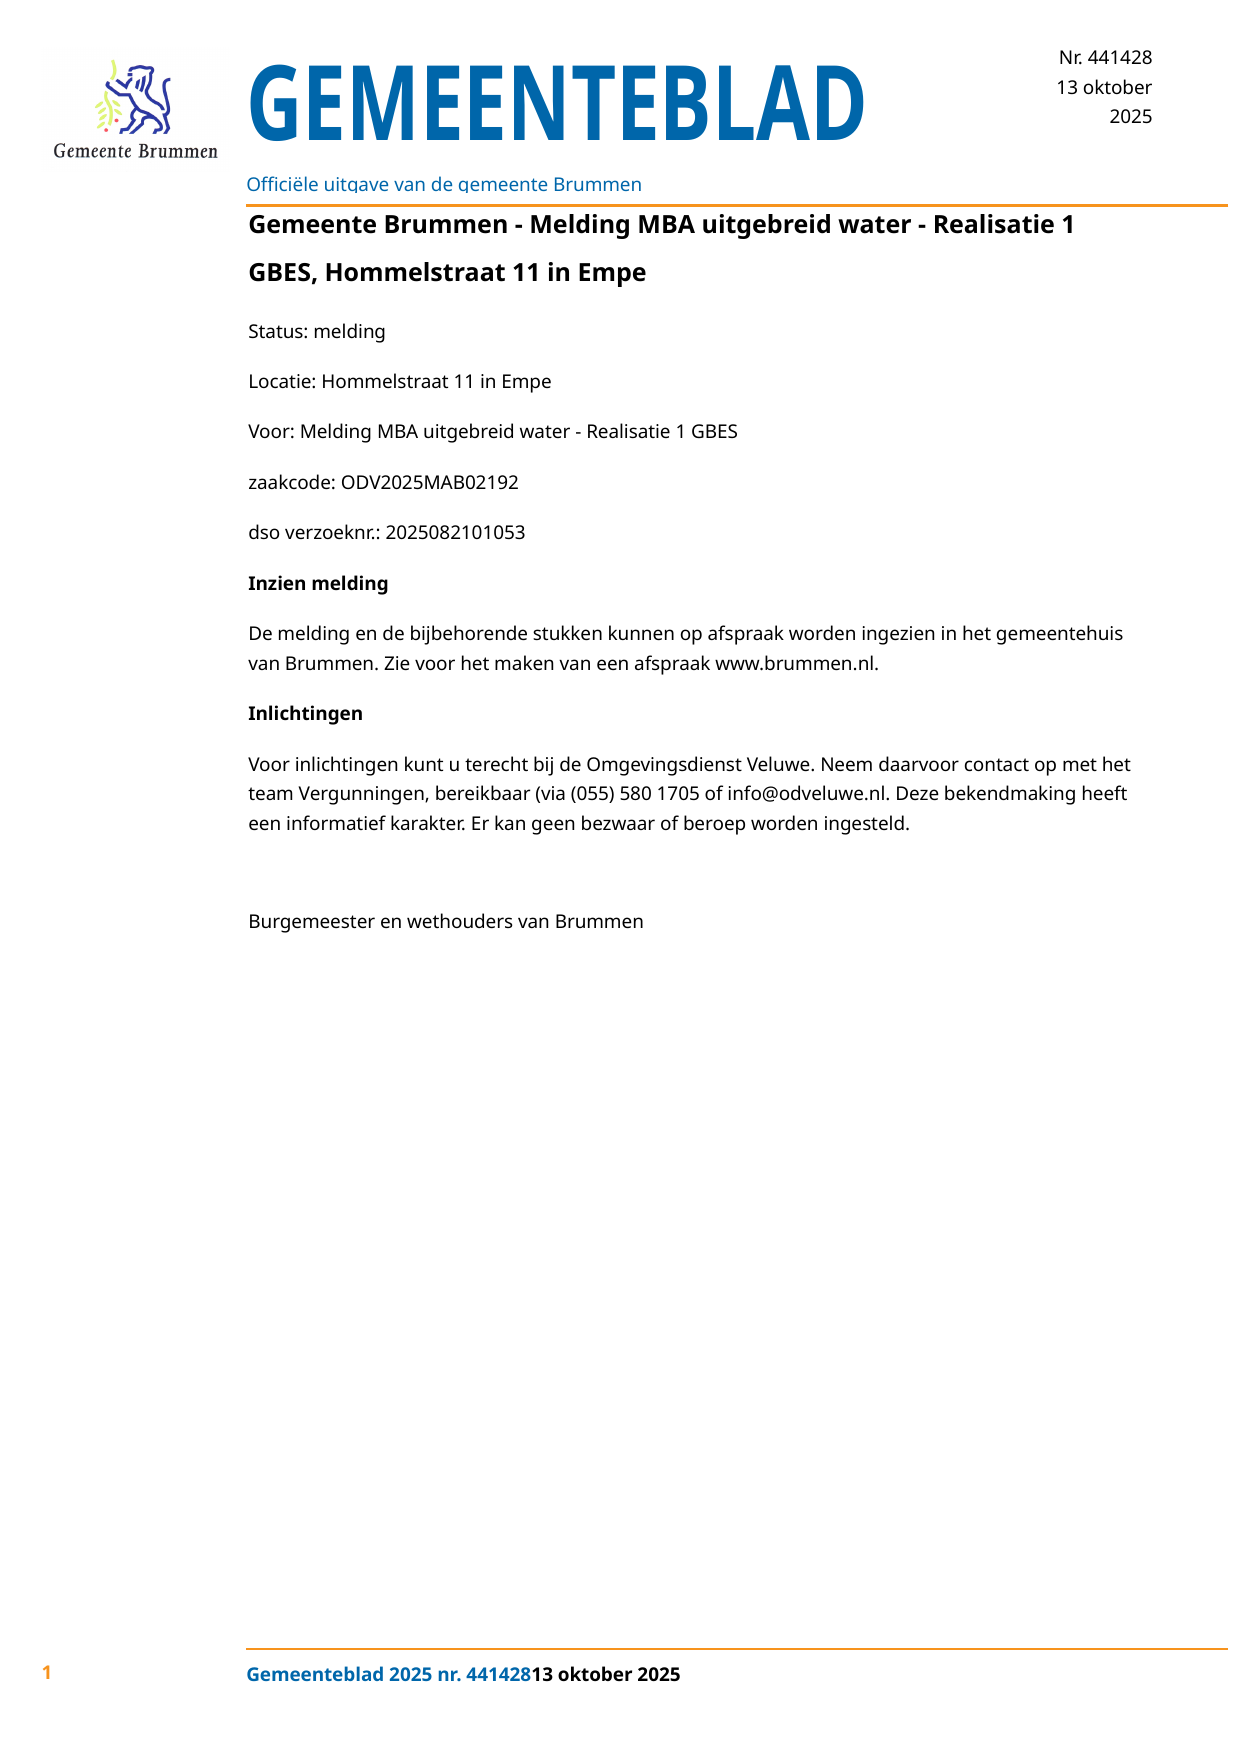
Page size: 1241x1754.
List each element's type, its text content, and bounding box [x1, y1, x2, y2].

text zaakcode: ODV2025MAB02192 [248, 469, 1152, 495]
text dso verzoeknr.: 2025082101053 [248, 519, 1152, 545]
text Voor: Melding MBA uitgebreid water - Realisatie 1 GBES [248, 419, 1152, 444]
text De melding en de bijbehorende stukken kunnen op afspraak worden ingezien in het gemeentehuis van Brummen. Zie voor het maken van een afspraak www.brummen.nl. [248, 620, 1152, 676]
text Inzien melding [248, 570, 1152, 596]
picture [41, 47, 231, 172]
text Locatie: Hommelstraat 11 in Empe [248, 368, 1152, 394]
text Burgemeester en wethouders van Brummen [248, 908, 1152, 934]
text Voor inlichtingen kunt u terecht bij de Omgevingsdienst Veluwe. Neem daarvoor contact op met het team Vergunningen, bereikbaar (via (055) 580 1705 of info@odveluwe.nl. Deze bekendmaking heeft een informatief karakter. Er kan geen bezwaar of beroep worden ingesteld. [248, 751, 1152, 836]
text Inlichtingen [248, 700, 1152, 726]
text Status: melding [248, 318, 1152, 344]
text Gemeente Brummen - Melding MBA uitgebreid water - Realisatie 1 GBES, Hommelstraat 11 in Empe [248, 207, 1152, 288]
